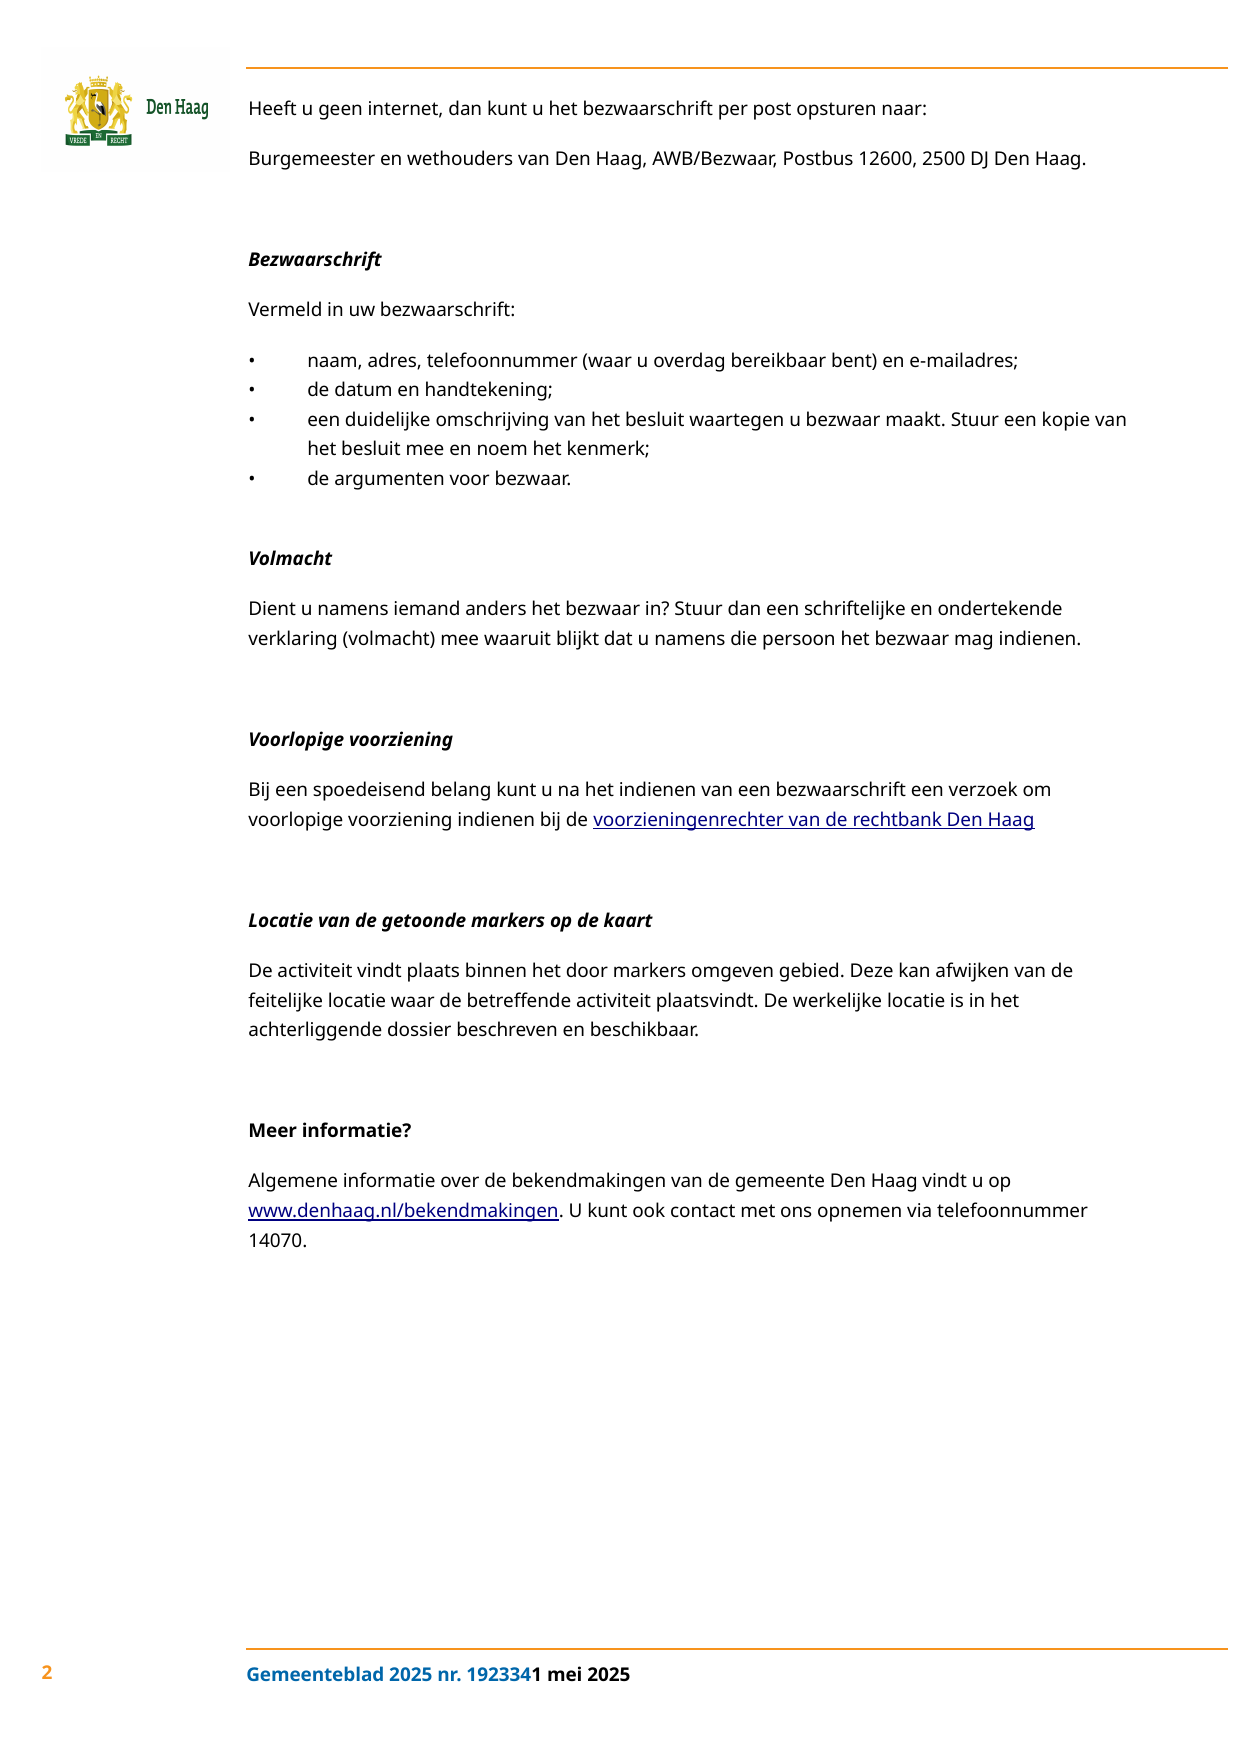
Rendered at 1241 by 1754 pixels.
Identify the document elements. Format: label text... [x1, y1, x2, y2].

text Volmacht [248, 545, 1152, 571]
text Bezwaarschrift [248, 246, 1152, 272]
text Voorlopige voorziening [248, 726, 1152, 752]
text Burgemeester en wethouders van Den Haag, AWB/Bezwaar, Postbus 12600, 2500 DJ Den Haag. [248, 145, 1152, 171]
text Heeft u geen internet, dan kunt u het bezwaarschrift per post opsturen naar: [248, 95, 1152, 121]
text Dient u namens iemand anders het bezwaar in? Stuur dan een schriftelijke en ondertekende verklaring (volmacht) mee waaruit blijkt dat u namens die persoon het bezwaar mag indienen. [248, 596, 1152, 651]
list een duidelijke omschrijving van het besluit waartegen u bezwaar maakt. Stuur een kopie van het besluit mee en noem het kenmerk; [248, 406, 1152, 461]
list de argumenten voor bezwaar. [248, 465, 1152, 491]
text Locatie van de getoonde markers op de kaart [248, 907, 1152, 933]
text Vermeld in uw bezwaarschrift: [248, 296, 1152, 322]
text Meer informatie? [248, 1117, 1152, 1143]
picture [41, 47, 231, 172]
list de datum en handtekening; [248, 376, 1152, 402]
text De activiteit vindt plaats binnen het door markers omgeven gebied. Deze kan afwijken van de feitelijke locatie waar de betreffende activiteit plaatsvindt. De werkelijke locatie is in het achterliggende dossier beschreven en beschikbaar. [248, 957, 1152, 1042]
text Algemene informatie over de bekendmakingen van de gemeente Den Haag vindt u op www.denhaag.nl/bekendmakingen. U kunt ook contact met ons opnemen via telefoonnummer 14070. [248, 1168, 1152, 1253]
list naam, adres, telefoonnummer (waar u overdag bereikbaar bent) en e-mailadres; [248, 347, 1152, 373]
text Bij een spoedeisend belang kunt u na het indienen van een bezwaarschrift een verzoek om voorlopige voorziening indienen bij de voorzieningenrechter van de rechtbank Den Haag [248, 776, 1152, 832]
